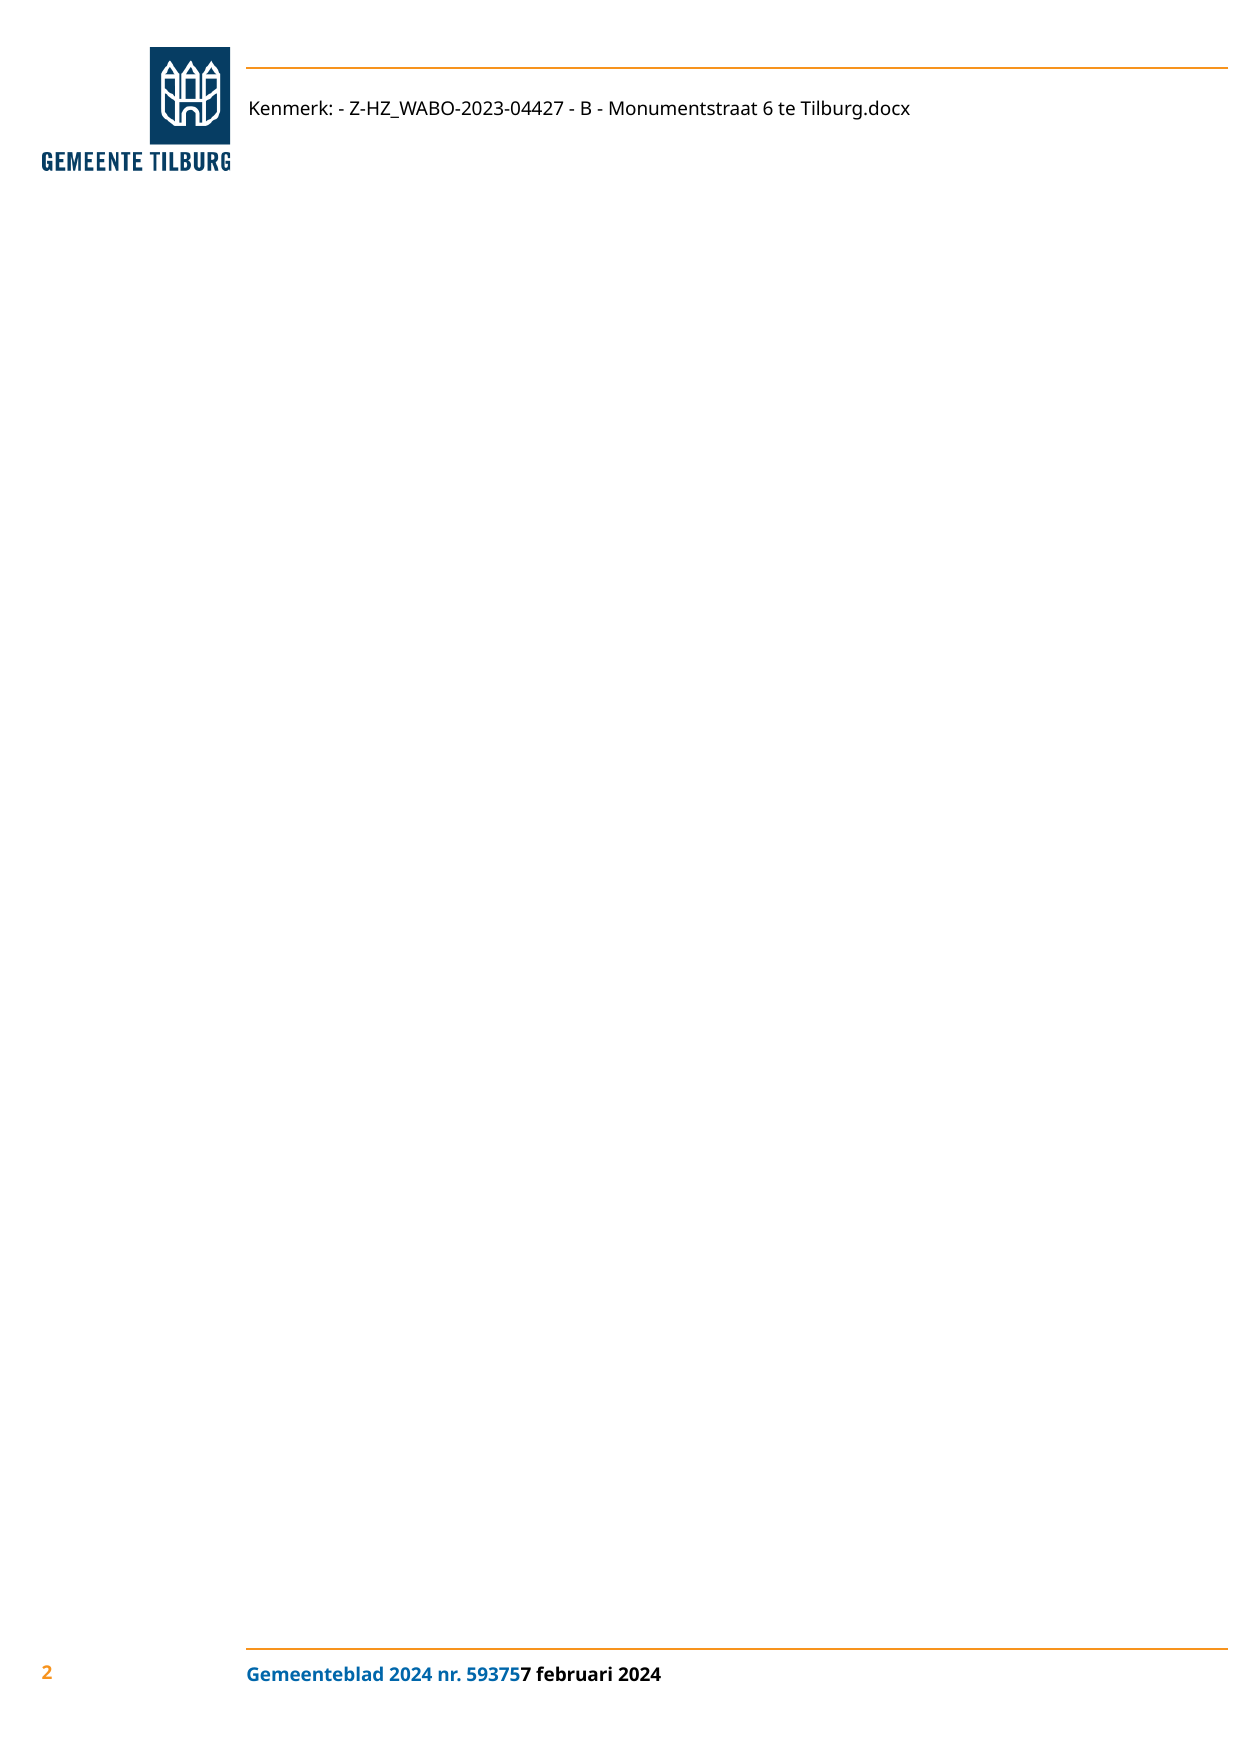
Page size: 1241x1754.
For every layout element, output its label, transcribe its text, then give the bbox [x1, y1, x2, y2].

picture [41, 47, 231, 172]
text Kenmerk: - Z-HZ_WABO-2023-04427 - B - Monumentstraat 6 te Tilburg.docx [248, 95, 1152, 121]
